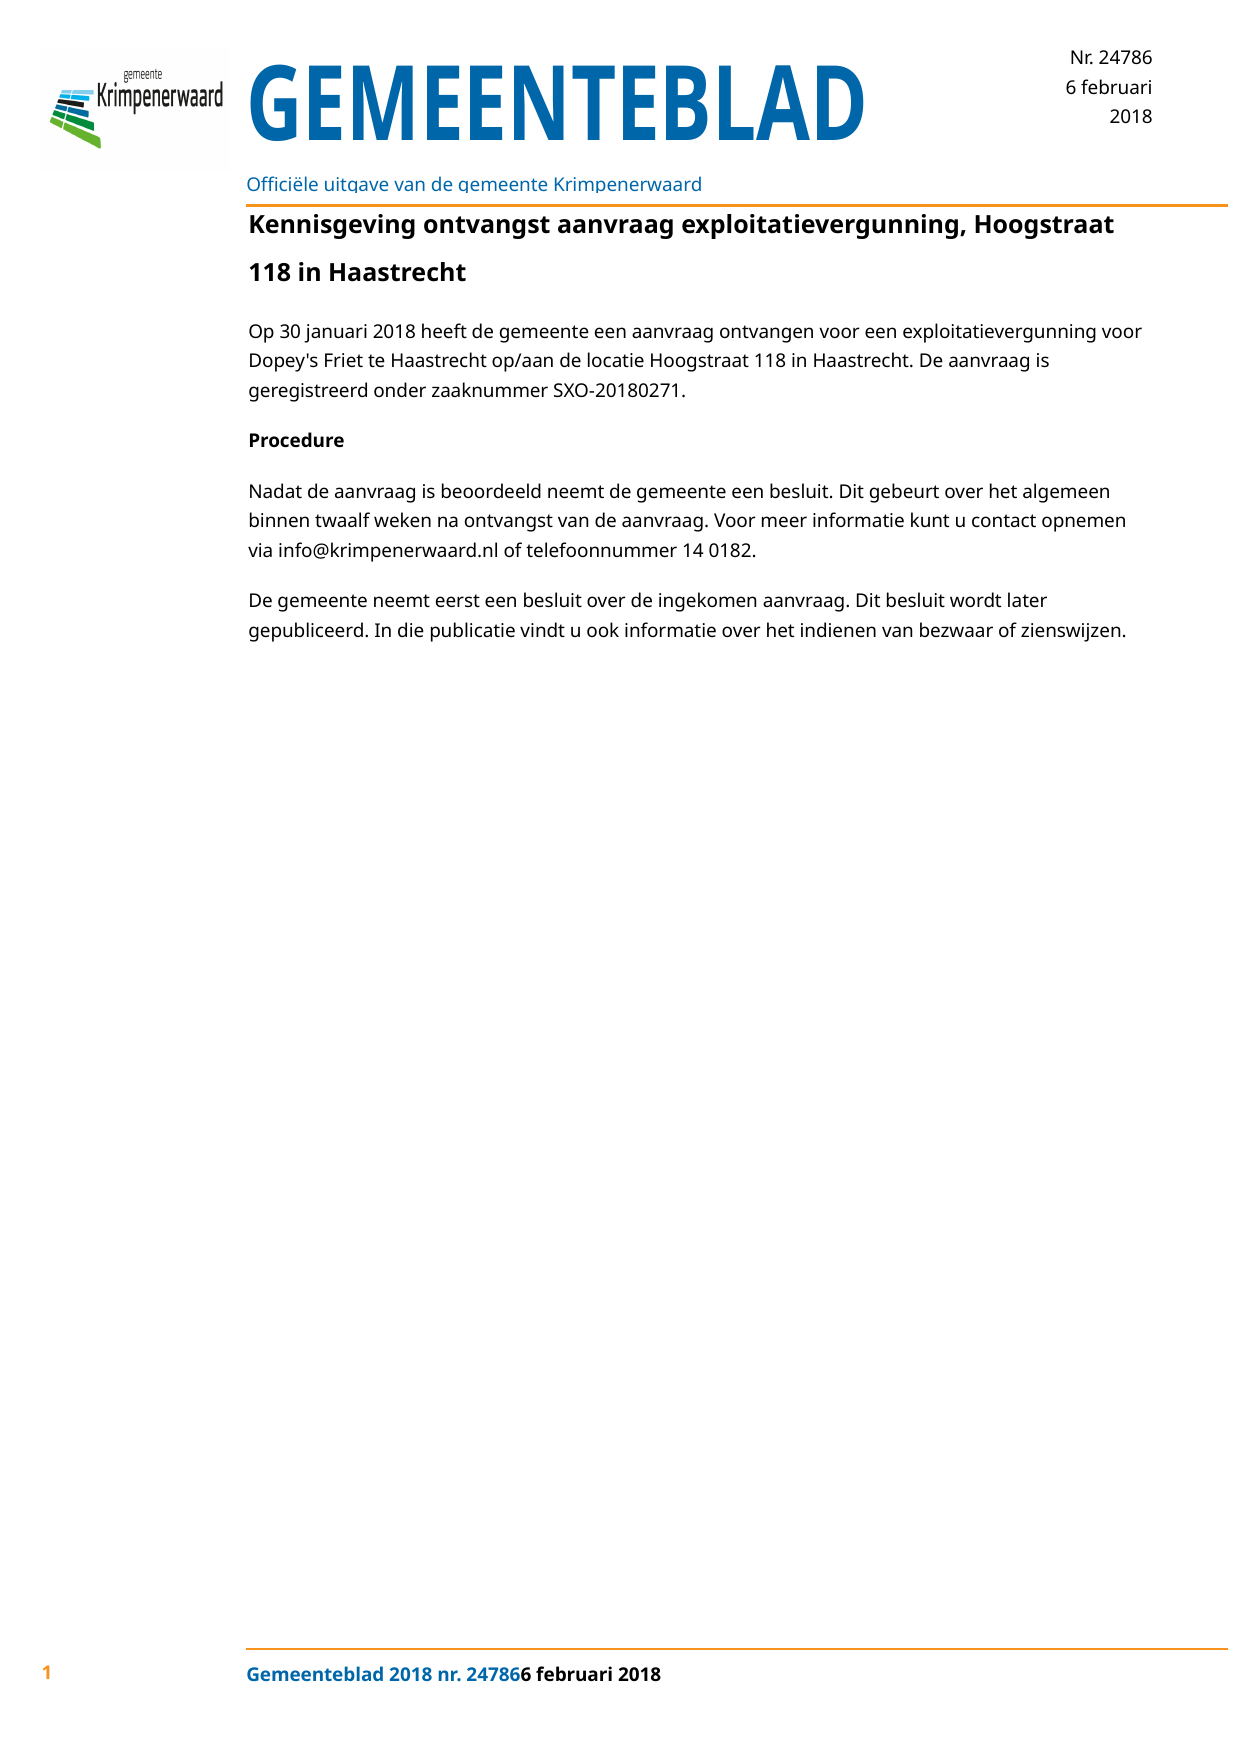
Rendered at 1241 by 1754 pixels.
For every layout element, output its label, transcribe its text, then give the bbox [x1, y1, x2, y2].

text Nadat de aanvraag is beoordeeld neemt de gemeente een besluit. Dit gebeurt over het algemeen binnen twaalf weken na ontvangst van de aanvraag. Voor meer informatie kunt u contact opnemen via info@krimpenerwaard.nl of telefoonnummer 14 0182. [248, 478, 1152, 563]
text Op 30 januari 2018 heeft de gemeente een aanvraag ontvangen voor een exploitatievergunning voor Dopey's Friet te Haastrecht op/aan de locatie Hoogstraat 118 in Haastrecht. De aanvraag is geregistreerd onder zaaknummer SXO-20180271. [248, 318, 1152, 403]
text De gemeente neemt eerst een besluit over de ingekomen aanvraag. Dit besluit wordt later gepubliceerd. In die publicatie vindt u ook informatie over het indienen van bezwaar of zienswijzen. [248, 587, 1152, 643]
picture [41, 47, 231, 172]
text Procedure [248, 427, 1152, 453]
text Kennisgeving ontvangst aanvraag exploitatievergunning, Hoogstraat 118 in Haastrecht [248, 207, 1152, 288]
